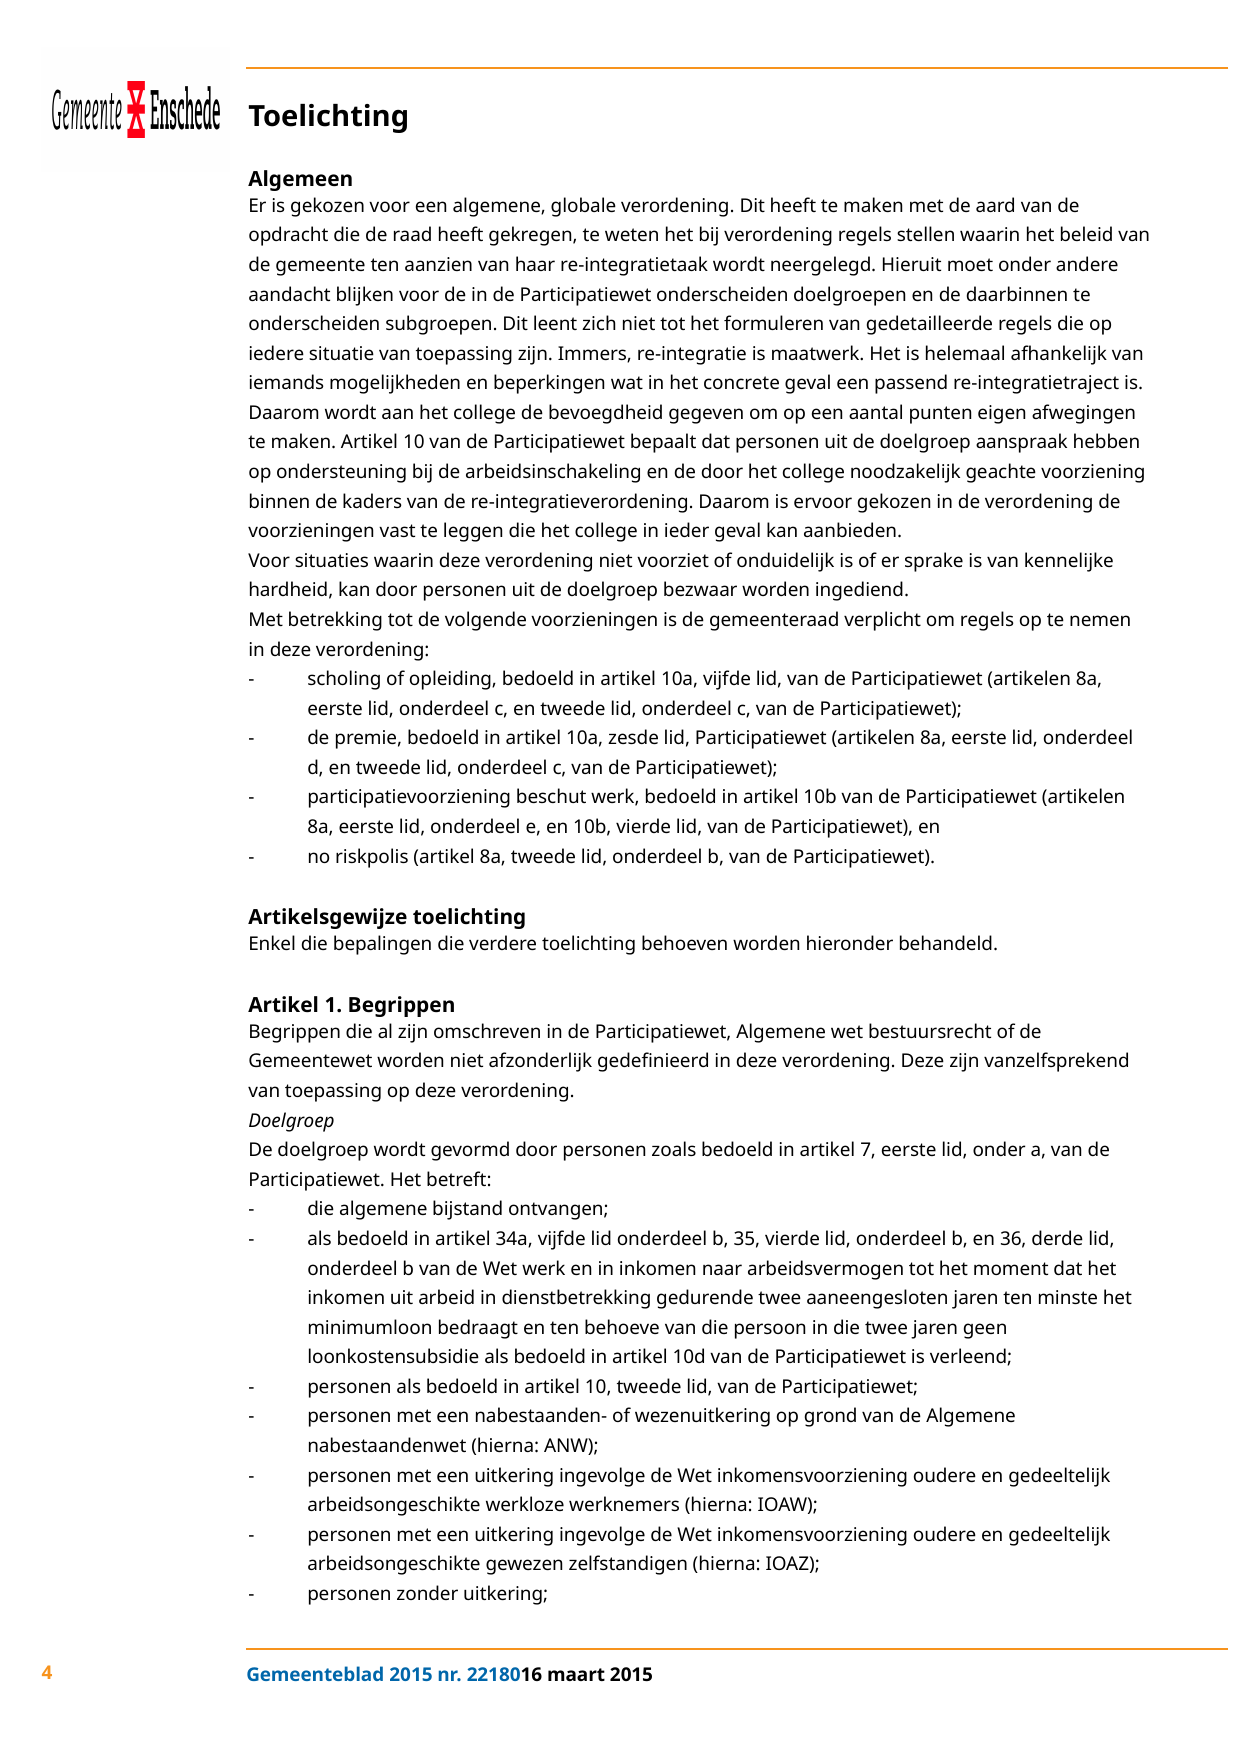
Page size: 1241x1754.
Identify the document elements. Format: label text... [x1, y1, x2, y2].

text Doelgroep [248, 1107, 1152, 1133]
text Met betrekking tot de volgende voorzieningen is de gemeenteraad verplicht om regels op te nemen in deze verordening: [248, 606, 1152, 662]
list die algemene bijstand ontvangen; [248, 1196, 1152, 1221]
list personen met een nabestaanden- of wezenuitkering op grond van de Algemene nabestaandenwet (hierna: ANW); [248, 1403, 1152, 1458]
list personen als bedoeld in artikel 10, tweede lid, van de Participatiewet; [248, 1373, 1152, 1399]
text Enkel die bepalingen die verdere toelichting behoeven worden hieronder behandeld. [248, 931, 1152, 956]
list de premie, bedoeld in artikel 10a, zesde lid, Participatiewet (artikelen 8a, eerste lid, onderdeel d, en tweede lid, onderdeel c, van de Participatiewet); [248, 724, 1152, 780]
list scholing of opleiding, bedoeld in artikel 10a, vijfde lid, van de Participatiewet (artikelen 8a, eerste lid, onderdeel c, en tweede lid, onderdeel c, van de Participatiewet); [248, 665, 1152, 721]
list no riskpolis (artikel 8a, tweede lid, onderdeel b, van de Participatiewet). [248, 843, 1152, 869]
text Begrippen die al zijn omschreven in de Participatiewet, Algemene wet bestuursrecht of de Gemeentewet worden niet afzonderlijk gedefinieerd in deze verordening. Deze zijn vanzelfsprekend van toepassing op deze verordening. [248, 1018, 1152, 1103]
list personen met een uitkering ingevolge de Wet inkomensvoorziening oudere en gedeeltelijk arbeidsongeschikte gewezen zelfstandigen (hierna: IOAZ); [248, 1521, 1152, 1576]
list personen met een uitkering ingevolge de Wet inkomensvoorziening oudere en gedeeltelijk arbeidsongeschikte werkloze werknemers (hierna: IOAW); [248, 1462, 1152, 1517]
text Toelichting [248, 95, 1152, 134]
text De doelgroep wordt gevormd door personen zoals bedoeld in artikel 7, eerste lid, onder a, van de Participatiewet. Het betreft: [248, 1136, 1152, 1192]
text Er is gekozen voor een algemene, globale verordening. Dit heeft te maken met de aard van de opdracht die de raad heeft gekregen, te weten het bij verordening regels stellen waarin het beleid van de gemeente ten aanzien van haar re-integratietaak wordt neergelegd. Hieruit moet onder andere aandacht blijken voor de in de Participatiewet onderscheiden doelgroepen en de daarbinnen te onderscheiden subgroepen. Dit leent zich niet tot het formuleren van gedetailleerde regels die op iedere situatie van toepassing zijn. Immers, re-integratie is maatwerk. Het is helemaal afhankelijk van iemands mogelijkheden en beperkingen wat in het concrete geval een passend re-integratietraject is. Daarom wordt aan het college de bevoegdheid gegeven om op een aantal punten eigen afwegingen te maken. Artikel 10 van de Participatiewet bepaalt dat personen uit de doelgroep aanspraak hebben op ondersteuning bij de arbeidsinschakeling en de door het college noodzakelijk geachte voorziening binnen de kaders van de re-integratieverordening. Daarom is ervoor gekozen in de verordening de voorzieningen vast te leggen die het college in ieder geval kan aanbieden. [248, 192, 1152, 543]
text Artikel 1. Begrippen [248, 990, 1152, 1018]
text Voor situaties waarin deze verordening niet voorziet of onduidelijk is of er sprake is van kennelijke hardheid, kan door personen uit de doelgroep bezwaar worden ingediend. [248, 547, 1152, 602]
text Artikelsgewijze toelichting [248, 902, 1152, 931]
text Algemeen [248, 164, 1152, 192]
picture [41, 47, 231, 172]
list personen zonder uitkering; [248, 1580, 1152, 1606]
list participatievoorziening beschut werk, bedoeld in artikel 10b van de Participatiewet (artikelen 8a, eerste lid, onderdeel e, en 10b, vierde lid, van de Participatiewet), en [248, 784, 1152, 839]
list als bedoeld in artikel 34a, vijfde lid onderdeel b, 35, vierde lid, onderdeel b, en 36, derde lid, onderdeel b van de Wet werk en in inkomen naar arbeidsvermogen tot het moment dat het inkomen uit arbeid in dienstbetrekking gedurende twee aaneengesloten jaren ten minste het minimumloon bedraagt en ten behoeve van die persoon in die twee jaren geen loonkostensubsidie als bedoeld in artikel 10d van de Participatiewet is verleend; [248, 1225, 1152, 1369]
